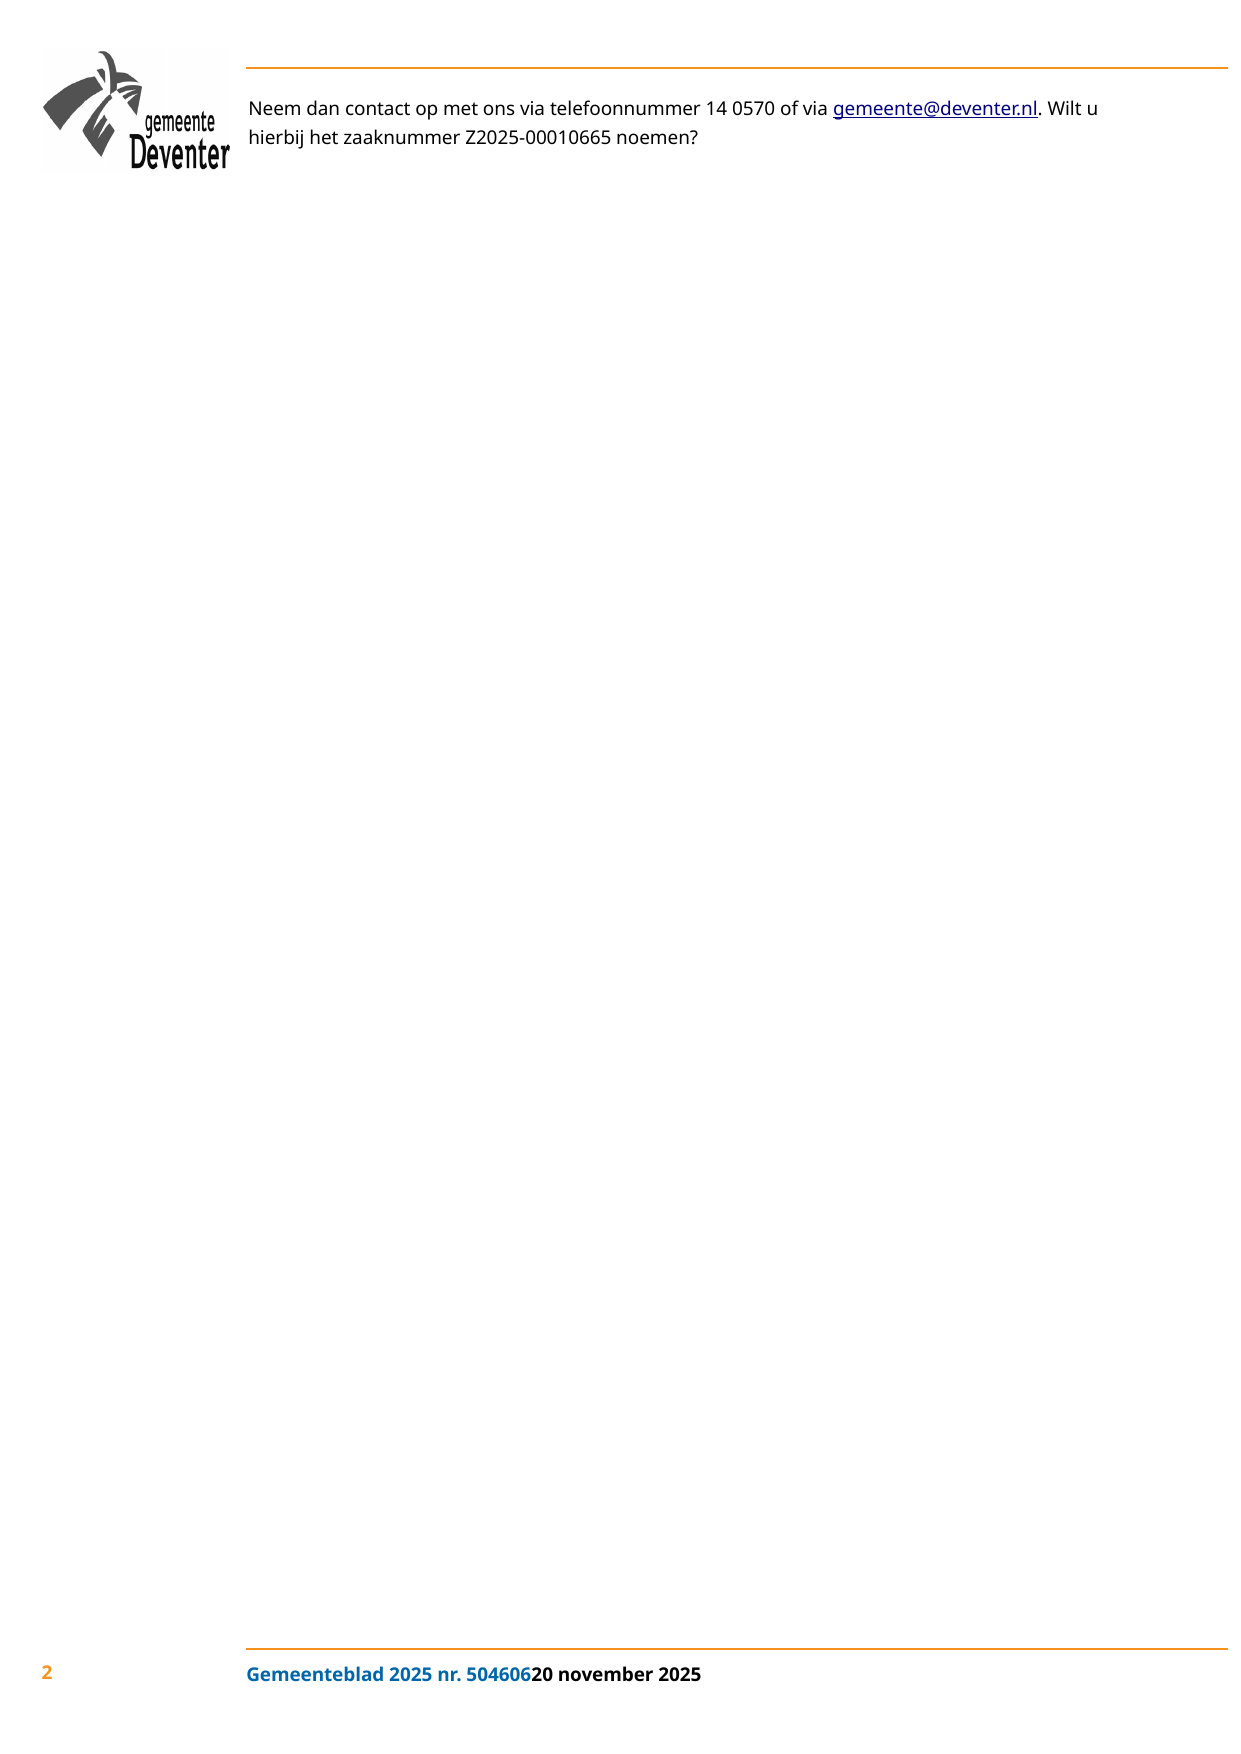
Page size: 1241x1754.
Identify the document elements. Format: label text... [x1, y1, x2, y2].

picture [41, 47, 231, 172]
text Neem dan contact op met ons via telefoonnummer 14 0570 of via gemeente@deventer.nl. Wilt u hierbij het zaaknummer Z2025-00010665 noemen? [248, 95, 1152, 150]
